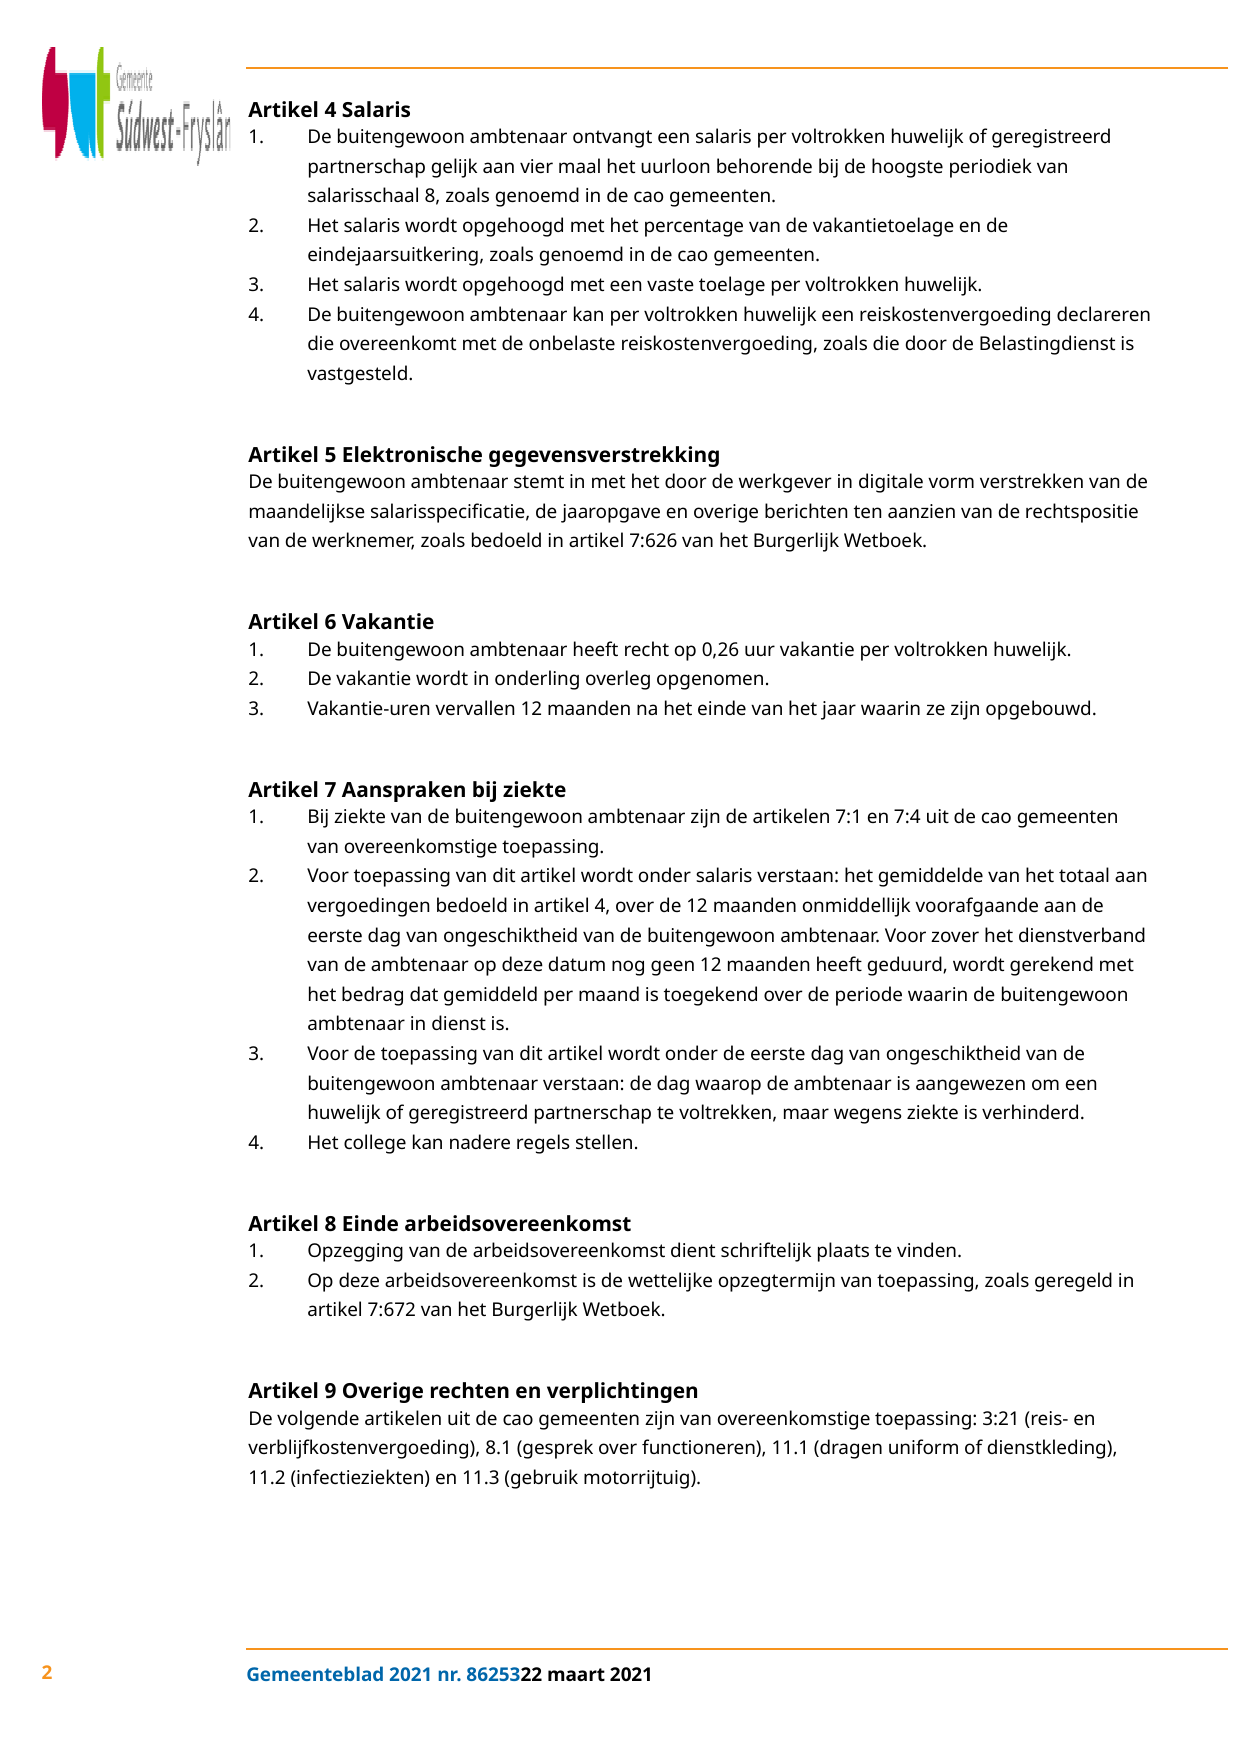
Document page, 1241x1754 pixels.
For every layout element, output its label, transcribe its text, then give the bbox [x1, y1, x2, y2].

text Artikel 5 Elektronische gegevensverstrekking [248, 440, 1152, 468]
text Artikel 4 Salaris [248, 95, 1152, 123]
text Artikel 9 Overige rechten en verplichtingen [248, 1377, 1152, 1405]
list Bij ziekte van de buitengewoon ambtenaar zijn de artikelen 7:1 en 7:4 uit de cao gemeenten van overeenkomstige toepassing. [248, 803, 1152, 859]
list Vakantie-uren vervallen 12 maanden na het einde van het jaar waarin ze zijn opgebouwd. [248, 695, 1152, 721]
text De buitengewoon ambtenaar stemt in met het door de werkgever in digitale vorm verstrekken van de maandelijkse salarisspecificatie, de jaaropgave en overige berichten ten aanzien van de rechtspositie van de werknemer, zoals bedoeld in artikel 7:626 van het Burgerlijk Wetboek. [248, 468, 1152, 553]
list De vakantie wordt in onderling overleg opgenomen. [248, 666, 1152, 691]
text Artikel 7 Aanspraken bij ziekte [248, 775, 1152, 803]
list Het salaris wordt opgehoogd met een vaste toelage per voltrokken huwelijk. [248, 271, 1152, 297]
list De buitengewoon ambtenaar heeft recht op 0,26 uur vakantie per voltrokken huwelijk. [248, 636, 1152, 662]
list Het salaris wordt opgehoogd met het percentage van de vakantietoelage en de eindejaarsuitkering, zoals genoemd in de cao gemeenten. [248, 212, 1152, 267]
list De buitengewoon ambtenaar kan per voltrokken huwelijk een reiskostenvergoeding declareren die overeenkomt met de onbelaste reiskostenvergoeding, zoals die door de Belastingdienst is vastgesteld. [248, 301, 1152, 386]
list Voor de toepassing van dit artikel wordt onder de eerste dag van ongeschiktheid van de buitengewoon ambtenaar verstaan: de dag waarop de ambtenaar is aangewezen om een huwelijk of geregistreerd partnerschap te voltrekken, maar wegens ziekte is verhinderd. [248, 1040, 1152, 1125]
list De buitengewoon ambtenaar ontvangt een salaris per voltrokken huwelijk of geregistreerd partnerschap gelijk aan vier maal het uurloon behorende bij de hoogste periodiek van salarisschaal 8, zoals genoemd in de cao gemeenten. [248, 123, 1152, 208]
text Artikel 8 Einde arbeidsovereenkomst [248, 1209, 1152, 1237]
picture [41, 47, 231, 172]
list Op deze arbeidsovereenkomst is de wettelijke opzegtermijn van toepassing, zoals geregeld in artikel 7:672 van het Burgerlijk Wetboek. [248, 1267, 1152, 1322]
list Voor toepassing van dit artikel wordt onder salaris verstaan: het gemiddelde van het totaal aan vergoedingen bedoeld in artikel 4, over de 12 maanden onmiddellijk voorafgaande aan de eerste dag van ongeschiktheid van de buitengewoon ambtenaar. Voor zover het dienstverband van de ambtenaar op deze datum nog geen 12 maanden heeft geduurd, wordt gerekend met het bedrag dat gemiddeld per maand is toegekend over de periode waarin de buitengewoon ambtenaar in dienst is. [248, 863, 1152, 1036]
list Opzegging van de arbeidsovereenkomst dient schriftelijk plaats te vinden. [248, 1237, 1152, 1263]
text Artikel 6 Vakantie [248, 607, 1152, 636]
list Het college kan nadere regels stellen. [248, 1129, 1152, 1155]
text De volgende artikelen uit de cao gemeenten zijn van overeenkomstige toepassing: 3:21 (reis- en verblijfkostenvergoeding), 8.1 (gesprek over functioneren), 11.1 (dragen uniform of dienstkleding), 11.2 (infectieziekten) en 11.3 (gebruik motorrijtuig). [248, 1405, 1152, 1490]
